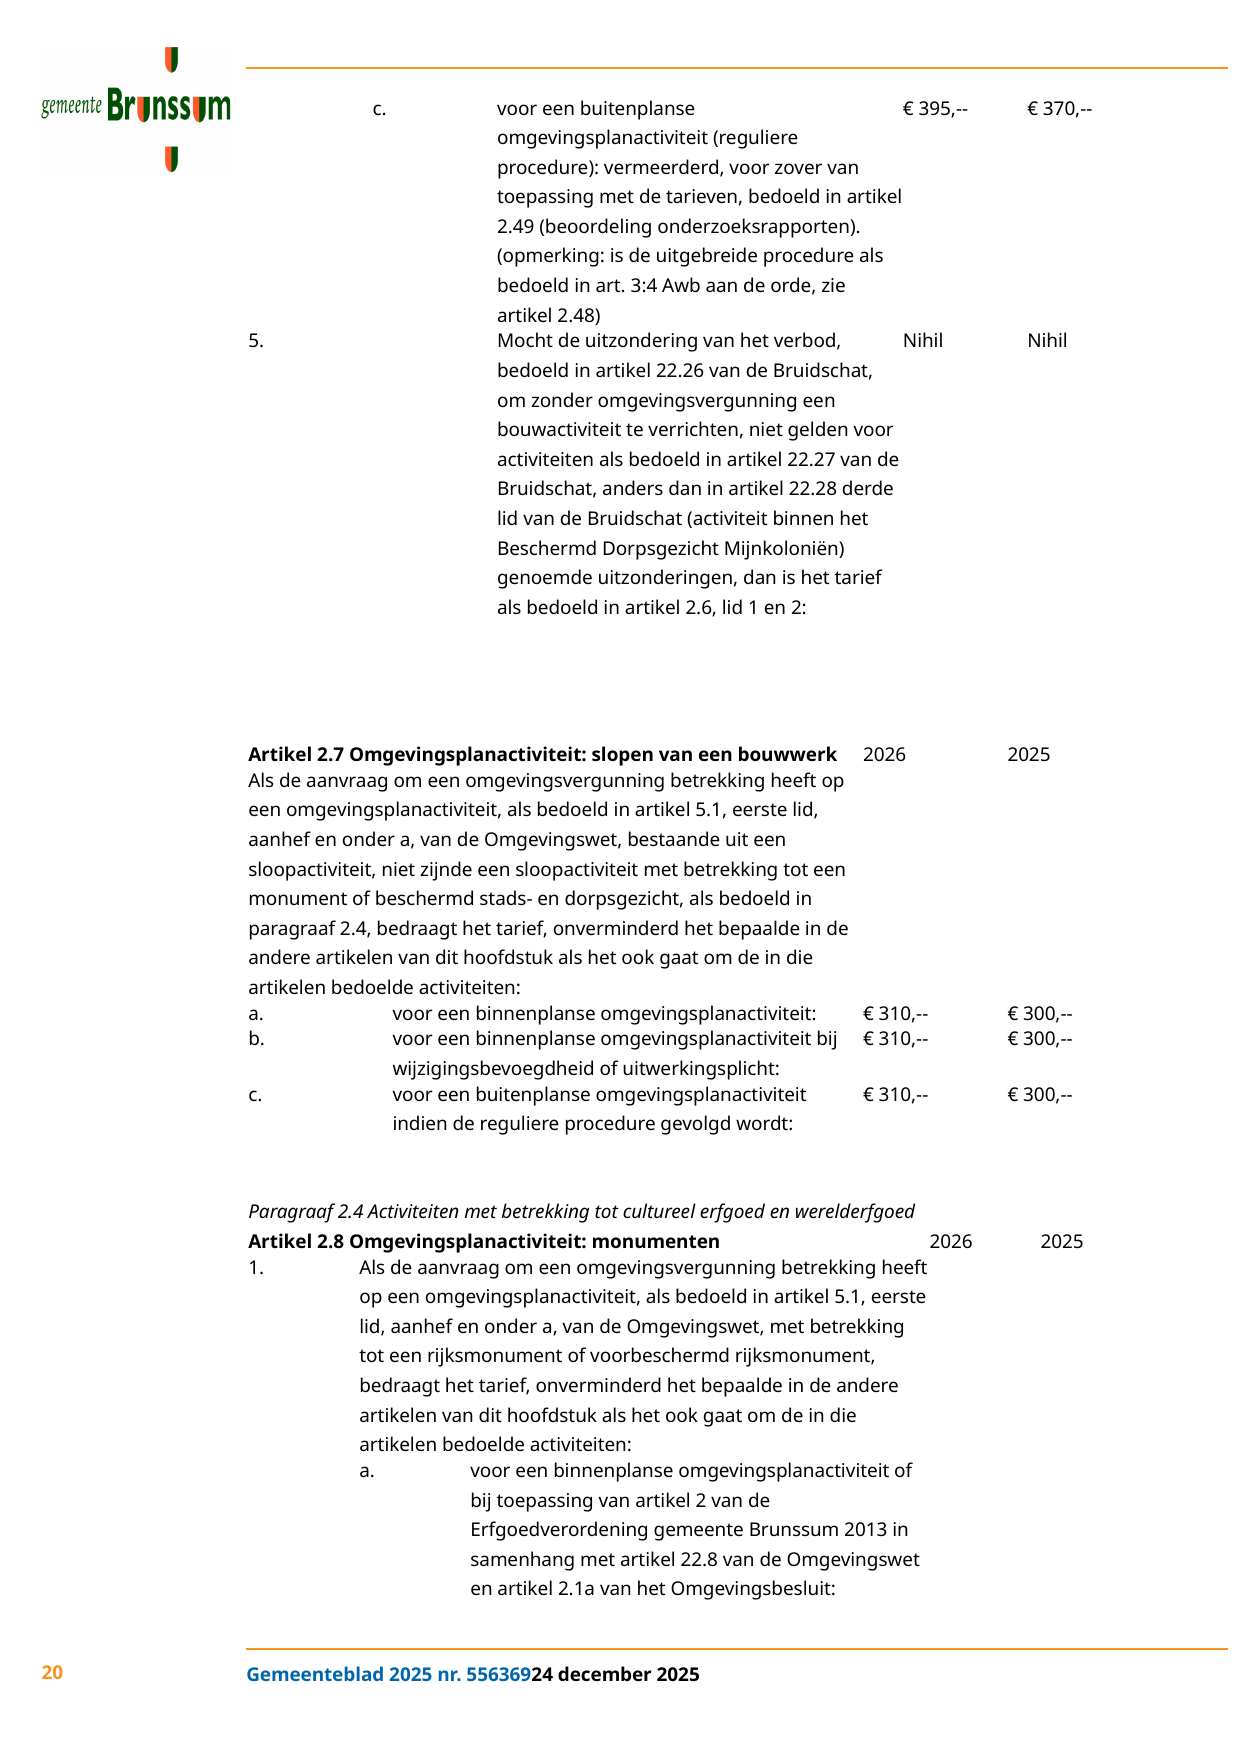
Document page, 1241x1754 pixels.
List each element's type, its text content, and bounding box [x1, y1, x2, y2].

text Paragraaf 2.4 Activiteiten met betrekking tot cultureel erfgoed en werelderfgoed [248, 1198, 1152, 1224]
table_cell Mocht de uitzondering van het verbod, bedoeld in artikel 22.26 van de Bruidschat, om zonder omgevingsvergunning een bouwactiviteit te verrichten, niet gelden voor activiteiten als bedoeld in artikel 22.27 van de Bruidschat, anders dan in artikel 22.28 derde lid van de Bruidschat (activiteit binnen het Beschermd Dorpsgezicht Mijnkoloniën) genoemde uitzonderingen, dan is het tarief als bedoeld in artikel 2.6, lid 1 en 2: [497, 328, 903, 649]
table_cell [1040, 1254, 1152, 1457]
table_cell voor een buitenplanse omgevingsplanactiviteit (reguliere procedure): vermeerderd, voor zover van toepassing met de tarieven, bedoeld in artikel 2.49 (beoordeling onderzoeksrapporten). (opmerking: is de uitgebreide procedure als bedoeld in art. 3:4 Awb aan de orde, zie artikel 2.48) [497, 95, 903, 328]
table_cell voor een binnenplanse omgevingsplanactiviteit: [392, 1000, 863, 1026]
table_header 2025 [1040, 1228, 1152, 1254]
picture [41, 47, 231, 172]
table_cell € 395,-- [903, 95, 1027, 328]
table_header 2026 [929, 1228, 1040, 1254]
table_cell [929, 1254, 1040, 1457]
table_cell € 310,-- [863, 1026, 1007, 1081]
table_cell [248, 1457, 359, 1601]
table_cell a. [359, 1457, 470, 1601]
table_cell voor een binnenplanse omgevingsplanactiviteit of bij toepassing van artikel 2 van de Erfgoedverordening gemeente Brunssum 2013 in samenhang met artikel 22.8 van de Omgevingswet en artikel 2.1a van het Omgevingsbesluit: [470, 1457, 929, 1601]
table_cell [1040, 1457, 1152, 1601]
table_cell Als de aanvraag om een omgevingsvergunning betrekking heeft op een omgevingsplanactiviteit, als bedoeld in artikel 5.1, eerste lid, aanhef en onder a, van de Omgevingswet, met betrekking tot een rijksmonument of voorbeschermd rijksmonument, bedraagt het tarief, onverminderd het bepaalde in de andere artikelen van dit hoofdstuk als het ook gaat om de in die artikelen bedoelde activiteiten: [359, 1254, 929, 1457]
table_cell 1. [248, 1254, 359, 1457]
table_cell [373, 328, 497, 649]
table_cell c. [248, 1081, 392, 1136]
table_cell Nihil [1027, 328, 1152, 649]
table_cell [929, 1457, 1040, 1601]
table_cell Als de aanvraag om een omgevingsvergunning betrekking heeft op een omgevingsplanactiviteit, als bedoeld in artikel 5.1, eerste lid, aanhef en onder a, van de Omgevingswet, bestaande uit een sloopactiviteit, niet zijnde een sloopactiviteit met betrekking tot een monument of beschermd stads- en dorpsgezicht, als bedoeld in paragraaf 2.4, bedraagt het tarief, onverminderd het bepaalde in de andere artikelen van dit hoofdstuk als het ook gaat om de in die artikelen bedoelde activiteiten: [248, 767, 863, 1000]
table_cell [863, 767, 1007, 1000]
table_header 2026 [863, 741, 1007, 767]
table_cell € 310,-- [863, 1000, 1007, 1026]
table_header 2025 [1007, 741, 1152, 767]
table_cell 5. [248, 328, 372, 649]
table_cell voor een binnenplanse omgevingsplanactiviteit bij wijzigingsbevoegdheid of uitwerkingsplicht: [392, 1026, 863, 1081]
table_cell b. [248, 1026, 392, 1081]
table_cell € 300,-- [1007, 1081, 1152, 1136]
table_cell € 300,-- [1007, 1026, 1152, 1081]
table_header Artikel 2.8 Omgevingsplanactiviteit: monumenten [248, 1228, 929, 1254]
table_cell € 310,-- [863, 1081, 1007, 1136]
table_cell voor een buitenplanse omgevingsplanactiviteit indien de reguliere procedure gevolgd wordt: [392, 1081, 863, 1136]
table_header Artikel 2.7 Omgevingsplanactiviteit: slopen van een bouwwerk [248, 741, 863, 767]
table_cell [248, 95, 372, 328]
table_cell [1007, 767, 1152, 1000]
table_cell a. [248, 1000, 392, 1026]
table_cell € 300,-- [1007, 1000, 1152, 1026]
table_cell € 370,-- [1027, 95, 1152, 328]
table_cell Nihil [903, 328, 1027, 649]
table_cell c. [373, 95, 497, 328]
